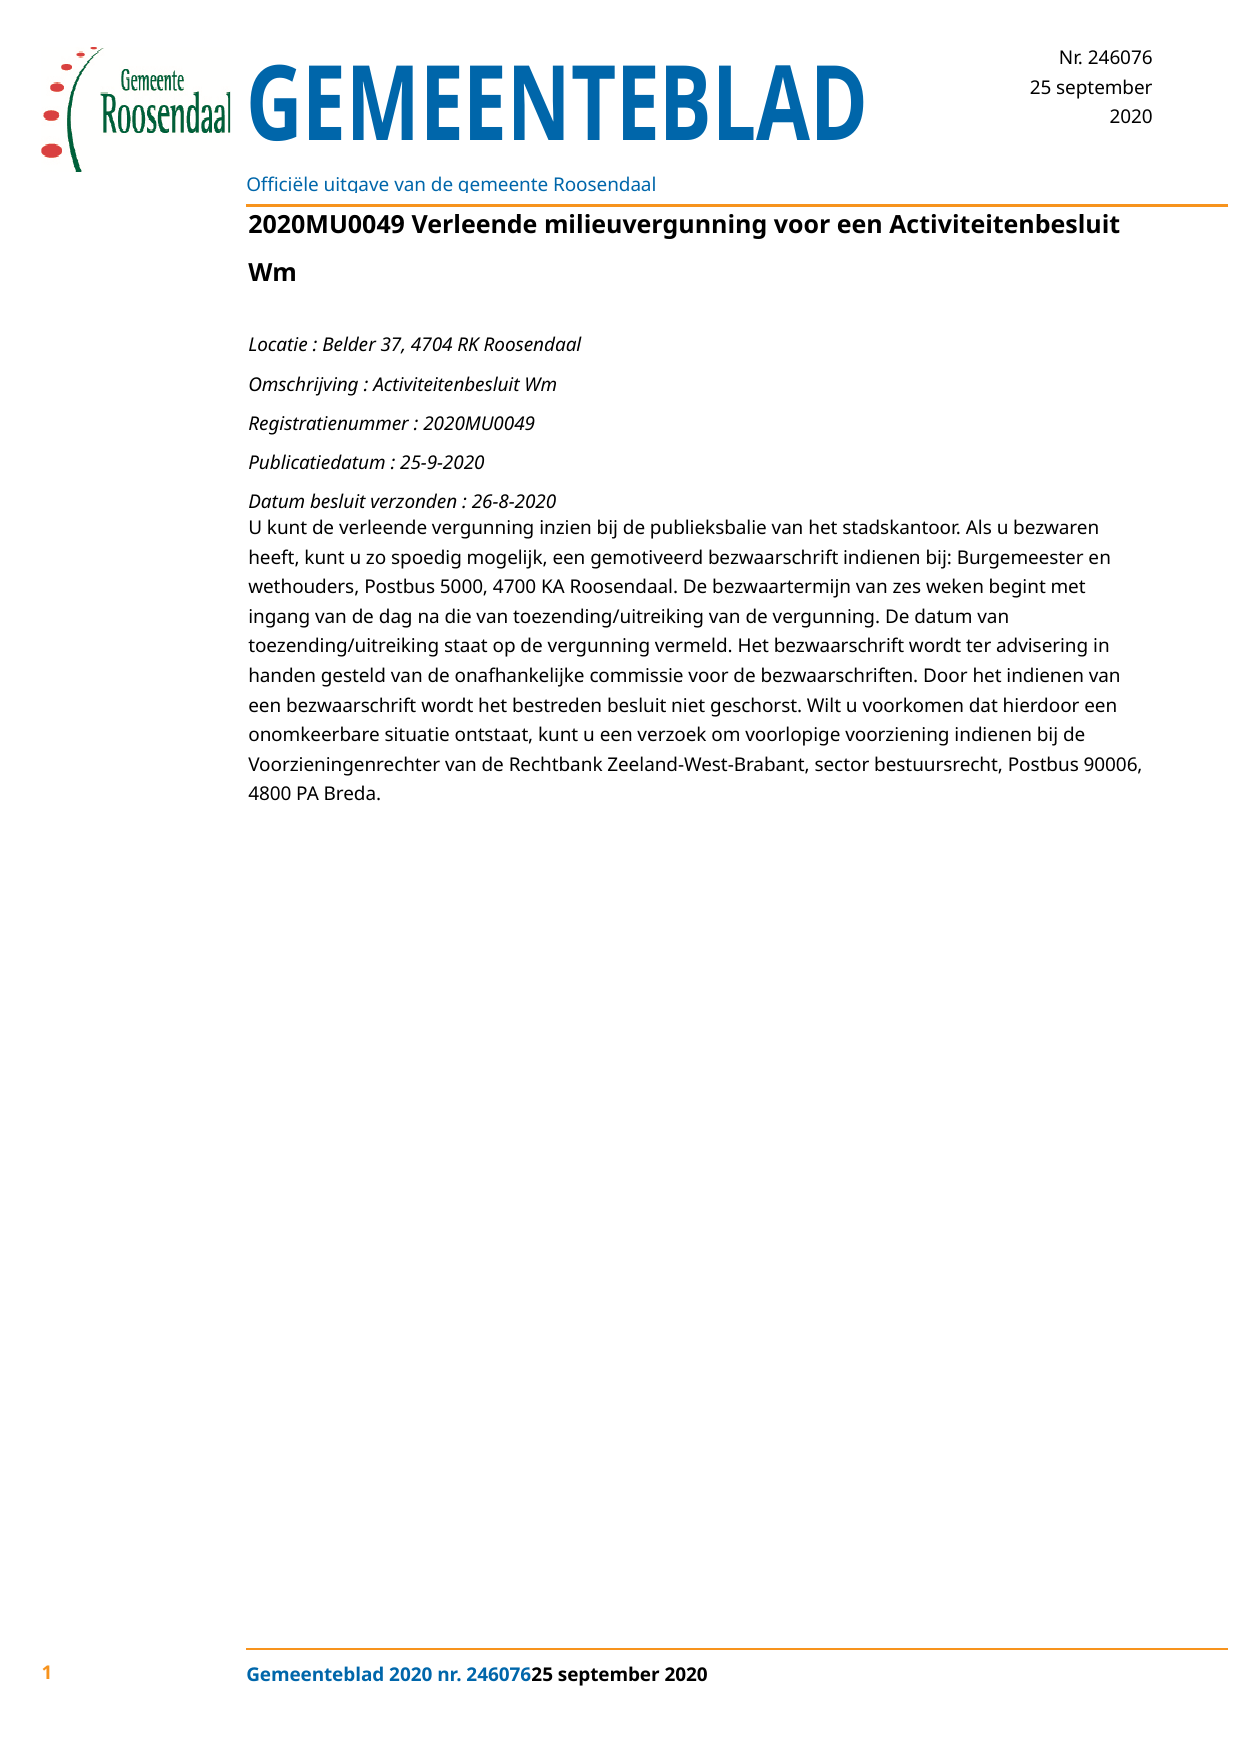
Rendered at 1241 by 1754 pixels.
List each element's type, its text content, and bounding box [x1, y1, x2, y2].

text Publicatiedatum : 25-9-2020 [248, 449, 1152, 475]
text U kunt de verleende vergunning inzien bij de publieksbalie van het stadskantoor. Als u bezwaren heeft, kunt u zo spoedig mogelijk, een gemotiveerd bezwaarschrift indienen bij: Burgemeester en wethouders, Postbus 5000, 4700 KA Roosendaal. De bezwaartermijn van zes weken begint met ingang van de dag na die van toezending/uitreiking van de vergunning. De datum van toezending/uitreiking staat op de vergunning vermeld. Het bezwaarschrift wordt ter advisering in handen gesteld van de onafhankelijke commissie voor de bezwaarschriften. Door het indienen van een bezwaarschrift wordt het bestreden besluit niet geschorst. Wilt u voorkomen dat hierdoor een onomkeerbare situatie ontstaat, kunt u een verzoek om voorlopige voorziening indienen bij de Voorzieningenrechter van de Rechtbank Zeeland-West-Brabant, sector bestuursrecht, Postbus 90006, 4800 PA Breda. [248, 514, 1152, 806]
text Registratienummer : 2020MU0049 [248, 410, 1152, 436]
text Locatie : Belder 37, 4704 RK Roosendaal [248, 331, 1152, 357]
picture [41, 47, 231, 172]
text 2020MU0049 Verleende milieuvergunning voor een Activiteitenbesluit Wm [248, 207, 1152, 288]
text Omschrijving : Activiteitenbesluit Wm [248, 371, 1152, 396]
text Datum besluit verzonden : 26-8-2020 [248, 488, 1152, 514]
